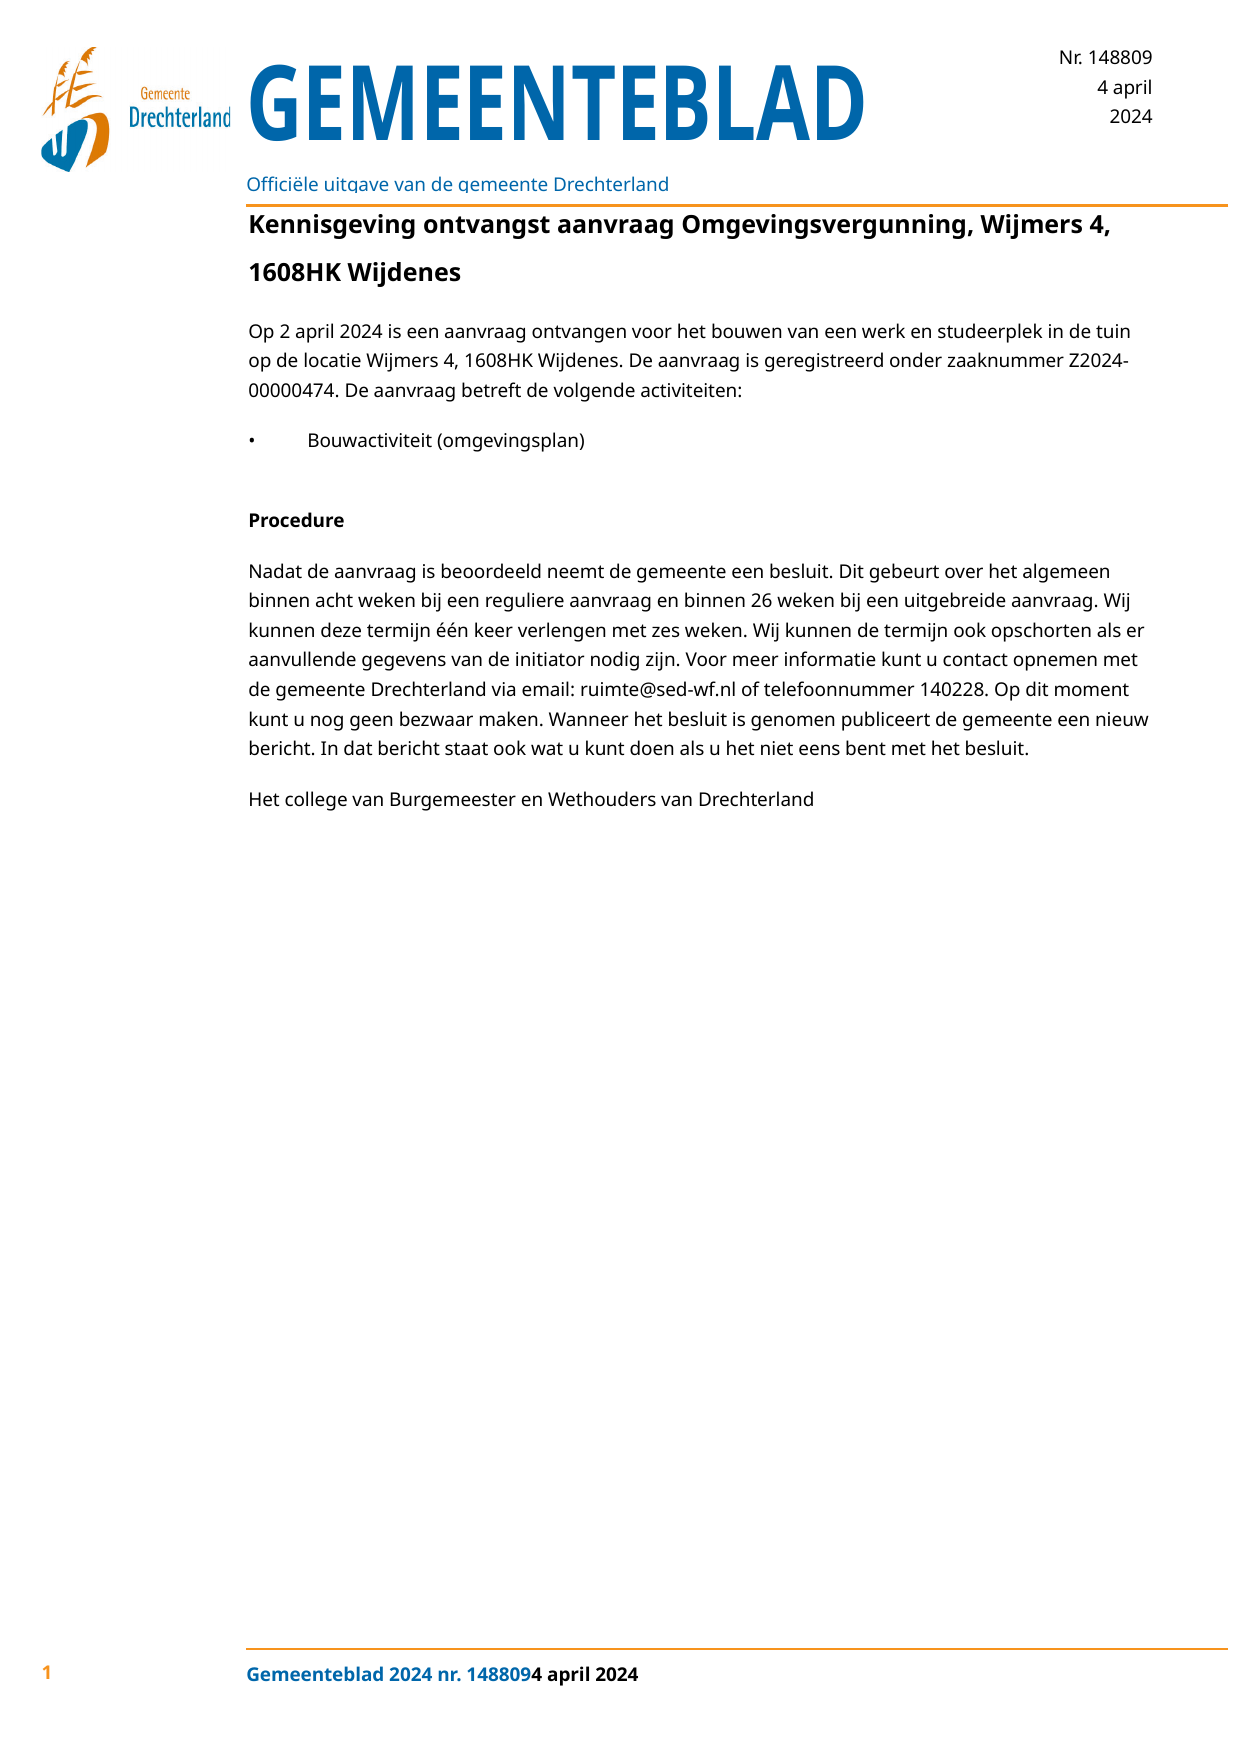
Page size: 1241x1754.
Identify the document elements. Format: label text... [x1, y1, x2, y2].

picture [41, 158, 64, 172]
text Nadat de aanvraag is beoordeeld neemt de gemeente een besluit. Dit gebeurt over het algemeen binnen acht weken bij een reguliere aanvraag en binnen 26 weken bij een uitgebreide aanvraag. Wij kunnen deze termijn één keer verlengen met zes weken. Wij kunnen de termijn ook opschorten als er aanvullende gegevens van de initiator nodig zijn. Voor meer informatie kunt u contact opnemen met de gemeente Drechterland via email: ruimte@sed-wf.nl of telefoonnummer 140228. Op dit moment kunt u nog geen bezwaar maken. Wanneer het besluit is genomen publiceert de gemeente een nieuw bericht. In dat bericht staat ook wat u kunt doen als u het niet eens bent met het besluit. [248, 558, 1152, 761]
text Op 2 april 2024 is een aanvraag ontvangen voor het bouwen van een werk en studeerplek in de tuin op de locatie Wijmers 4, 1608HK Wijdenes. De aanvraag is geregistreerd onder zaaknummer Z2024-00000474. De aanvraag betreft de volgende activiteiten: [248, 318, 1152, 403]
text Het college van Burgemeester en Wethouders van Drechterland [248, 786, 1152, 812]
list Bouwactiviteit (omgevingsplan) [248, 427, 1152, 453]
picture [226, 115, 231, 124]
text Procedure [248, 507, 1152, 533]
picture [41, 47, 231, 172]
text Kennisgeving ontvangst aanvraag Omgevingsvergunning, Wijmers 4, 1608HK Wijdenes [248, 207, 1152, 288]
